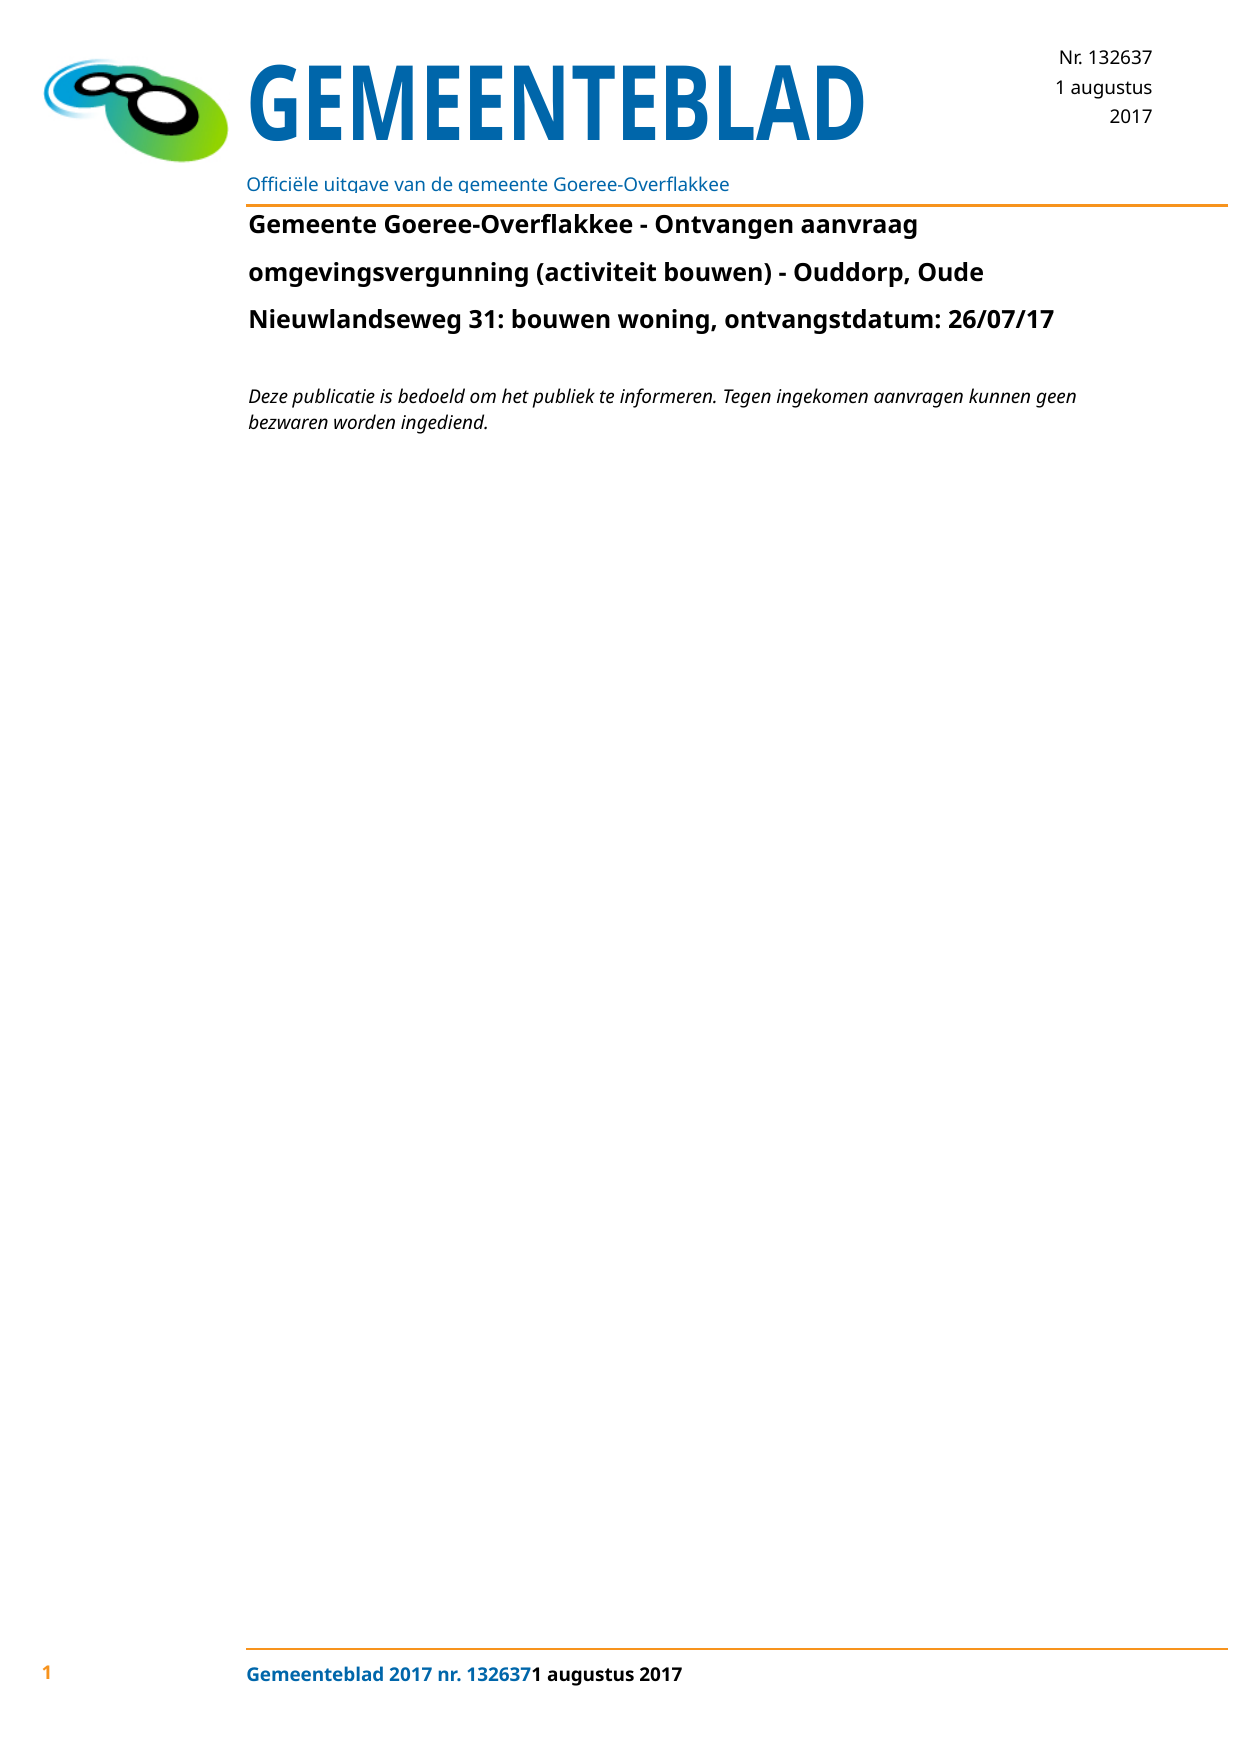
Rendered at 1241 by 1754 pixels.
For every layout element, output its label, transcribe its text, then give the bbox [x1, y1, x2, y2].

picture [41, 47, 231, 172]
text Gemeente Goeree-Overflakkee - Ontvangen aanvraag omgevingsvergunning (activiteit bouwen) - Ouddorp, Oude Nieuwlandseweg 31: bouwen woning, ontvangstdatum: 26/07/17 [248, 207, 1152, 336]
text Deze publicatie is bedoeld om het publiek te informeren. Tegen ingekomen aanvragen kunnen geen bezwaren worden ingediend. [248, 384, 1152, 435]
